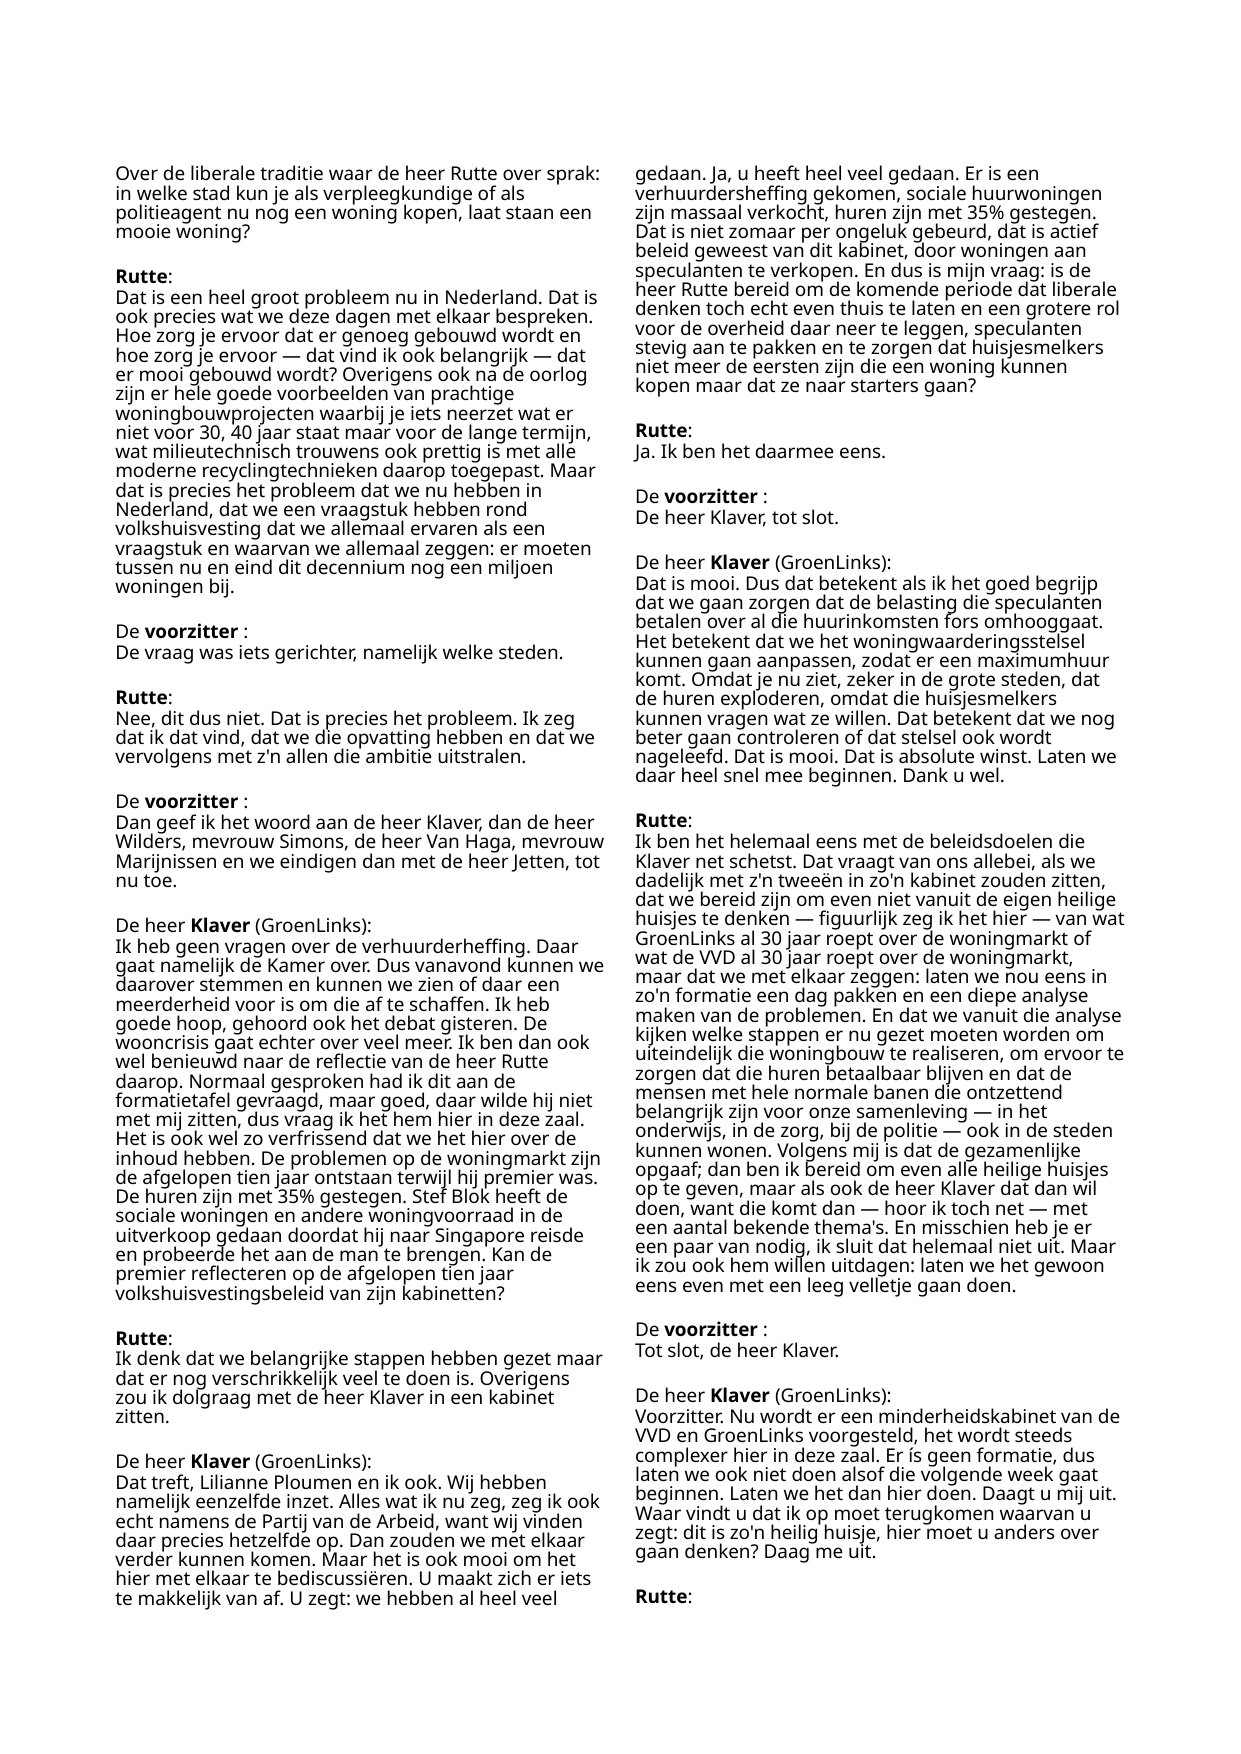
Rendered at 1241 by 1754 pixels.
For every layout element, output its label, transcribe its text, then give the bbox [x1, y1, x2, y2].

text De heer Klaver (GroenLinks): [115, 1448, 605, 1474]
text De heer Klaver (GroenLinks): [635, 549, 1125, 575]
text Dan geef ik het woord aan de heer Klaver, dan de heer Wilders, mevrouw Simons, de heer Van Haga, mevrouw Marijnissen en we eindigen dan met de heer Jetten, tot nu toe. [115, 814, 605, 891]
text Rutte: [115, 263, 605, 289]
text Rutte: [635, 417, 1125, 443]
text De heer Klaver, tot slot. [635, 509, 1125, 528]
text Ja. Ik ben het daarmee eens. [635, 443, 1125, 462]
text Dat treft, Lilianne Ploumen en ik ook. Wij hebben namelijk eenzelfde inzet. Alles wat ik nu zeg, zeg ik ook echt namens de Partij van de Arbeid, want wij vinden daar precies hetzelfde op. Dan zouden we met elkaar verder kunnen komen. Maar het is ook mooi om het hier met elkaar te bediscussiëren. U maakt zich er iets te makkelijk van af. U zegt: we hebben al heel veel [115, 1474, 605, 1609]
text De voorzitter : [115, 618, 605, 644]
text De vraag was iets gerichter, namelijk welke steden. [115, 644, 605, 663]
text Rutte: [635, 1583, 1125, 1609]
text Dat is mooi. Dus dat betekent als ik het goed begrijp dat we gaan zorgen dat de belasting die speculanten betalen over al die huurinkomsten fors omhooggaat. Het betekent dat we het woningwaarderingsstelsel kunnen gaan aanpassen, zodat er een maximumhuur komt. Omdat je nu ziet, zeker in de grote steden, dat de huren exploderen, omdat die huisjesmelkers kunnen vragen wat ze willen. Dat betekent dat we nog beter gaan controleren of dat stelsel ook wordt nageleefd. Dat is mooi. Dat is absolute winst. Laten we daar heel snel mee beginnen. Dank u wel. [635, 575, 1125, 787]
text Nee, dit dus niet. Dat is precies het probleem. Ik zeg dat ik dat vind, dat we die opvatting hebben en dat we vervolgens met z'n allen die ambitie uitstralen. [115, 710, 605, 767]
text Over de liberale traditie waar de heer Rutte over sprak: in welke stad kun je als verpleegkundige of als politieagent nu nog een woning kopen, laat staan een mooie woning? [115, 165, 605, 242]
text Dat is een heel groot probleem nu in Nederland. Dat is ook precies wat we deze dagen met elkaar bespreken. Hoe zorg je ervoor dat er genoeg gebouwd wordt en hoe zorg je ervoor — dat vind ik ook belangrijk — dat er mooi gebouwd wordt? Overigens ook na de oorlog zijn er hele goede voorbeelden van prachtige woningbouwprojecten waarbij je iets neerzet wat er niet voor 30, 40 jaar staat maar voor de lange termijn, wat milieutechnisch trouwens ook prettig is met alle moderne recyclingtechnieken daarop toegepast. Maar dat is precies het probleem dat we nu hebben in Nederland, dat we een vraagstuk hebben rond volkshuisvesting dat we allemaal ervaren als een vraagstuk en waarvan we allemaal zeggen: er moeten tussen nu en eind dit decennium nog een miljoen woningen bij. [115, 289, 605, 597]
text De voorzitter : [635, 483, 1125, 509]
text De voorzitter : [115, 788, 605, 814]
text Voorzitter. Nu wordt er een minderheidskabinet van de VVD en GroenLinks voorgesteld, het wordt steeds complexer hier in deze zaal. Er ís geen formatie, dus laten we ook niet doen alsof die volgende week gaat beginnen. Laten we het dan hier doen. Daagt u mij uit. Waar vindt u dat ik op moet terugkomen waarvan u zegt: dit is zo'n heilig huisje, hier moet u anders over gaan denken? Daag me uit. [635, 1408, 1125, 1562]
text Rutte: [635, 808, 1125, 833]
text Tot slot, de heer Klaver. [635, 1342, 1125, 1362]
text De heer Klaver (GroenLinks): [115, 912, 605, 938]
text Ik heb geen vragen over de verhuurderheffing. Daar gaat namelijk de Kamer over. Dus vanavond kunnen we daarover stemmen en kunnen we zien of daar een meerderheid voor is om die af te schaffen. Ik heb goede hoop, gehoord ook het debat gisteren. De wooncrisis gaat echter over veel meer. Ik ben dan ook wel benieuwd naar de reflectie van de heer Rutte daarop. Normaal gesproken had ik dit aan de formatietafel gevraagd, maar goed, daar wilde hij niet met mij zitten, dus vraag ik het hem hier in deze zaal. Het is ook wel zo verfrissend dat we het hier over de inhoud hebben. De problemen op de woningmarkt zijn de afgelopen tien jaar ontstaan terwijl hij premier was. De huren zijn met 35% gestegen. Stef Blok heeft de sociale woningen en andere woningvoorraad in de uitverkoop gedaan doordat hij naar Singapore reisde en probeerde het aan de man te brengen. Kan de premier reflecteren op de afgelopen tien jaar volkshuisvestingsbeleid van zijn kabinetten? [115, 938, 605, 1304]
text De heer Klaver (GroenLinks): [635, 1382, 1125, 1408]
text Rutte: [115, 1325, 605, 1350]
text Ik denk dat we belangrijke stappen hebben gezet maar dat er nog verschrikkelijk veel te doen is. Overigens zou ik dolgraag met de heer Klaver in een kabinet zitten. [115, 1350, 605, 1427]
text De voorzitter : [635, 1317, 1125, 1342]
text gedaan. Ja, u heeft heel veel gedaan. Er is een verhuurdersheffing gekomen, sociale huurwoningen zijn massaal verkocht, huren zijn met 35% gestegen. Dat is niet zomaar per ongeluk gebeurd, dat is actief beleid geweest van dit kabinet, door woningen aan speculanten te verkopen. En dus is mijn vraag: is de heer Rutte bereid om de komende periode dat liberale denken toch echt even thuis te laten en een grotere rol voor de overheid daar neer te leggen, speculanten stevig aan te pakken en te zorgen dat huisjesmelkers niet meer de eersten zijn die een woning kunnen kopen maar dat ze naar starters gaan? [635, 165, 1125, 397]
text Rutte: [115, 684, 605, 710]
text Ik ben het helemaal eens met de beleidsdoelen die Klaver net schetst. Dat vraagt van ons allebei, als we dadelijk met z'n tweeën in zo'n kabinet zouden zitten, dat we bereid zijn om even niet vanuit de eigen heilige huisjes te denken — figuurlijk zeg ik het hier — van wat GroenLinks al 30 jaar roept over de woningmarkt of wat de VVD al 30 jaar roept over de woningmarkt, maar dat we met elkaar zeggen: laten we nou eens in zo'n formatie een dag pakken en een diepe analyse maken van de problemen. En dat we vanuit die analyse kijken welke stappen er nu gezet moeten worden om uiteindelijk die woningbouw te realiseren, om ervoor te zorgen dat die huren betaalbaar blijven en dat de mensen met hele normale banen die ontzettend belangrijk zijn voor onze samenleving — in het onderwijs, in de zorg, bij de politie — ook in de steden kunnen wonen. Volgens mij is dat de gezamenlijke opgaaf; dan ben ik bereid om even alle heilige huisjes op te geven, maar als ook de heer Klaver dat dan wil doen, want die komt dan — hoor ik toch net — met een aantal bekende thema's. En misschien heb je er een paar van nodig, ik sluit dat helemaal niet uit. Maar ik zou ook hem willen uitdagen: laten we het gewoon eens even met een leeg velletje gaan doen. [635, 833, 1125, 1296]
